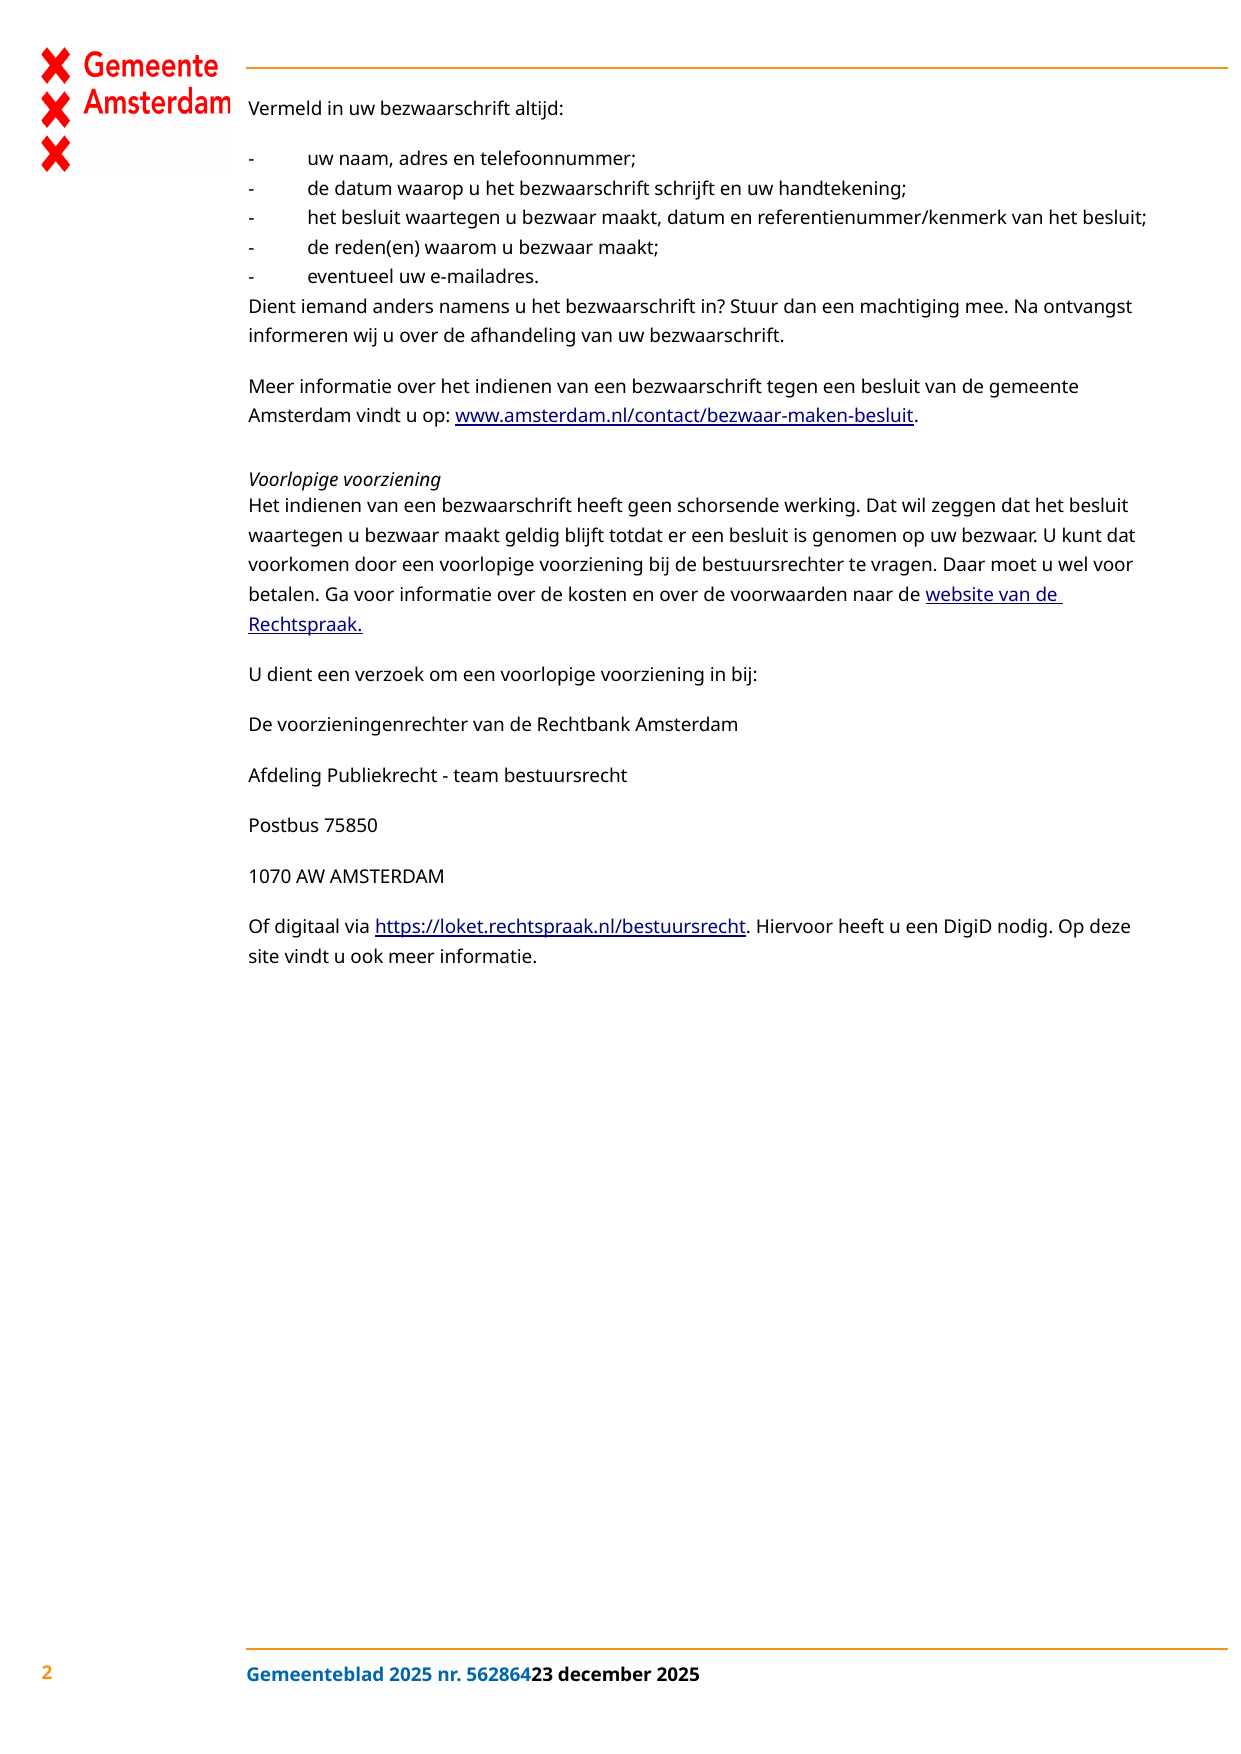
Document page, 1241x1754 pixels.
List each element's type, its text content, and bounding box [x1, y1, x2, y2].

text U dient een verzoek om een voorlopige voorziening in bij: [248, 661, 1152, 687]
text Dient iemand anders namens u het bezwaarschrift in? Stuur dan een machtiging mee. Na ontvangst informeren wij u over de afhandeling van uw bezwaarschrift. [248, 293, 1152, 348]
list eventueel uw e-mailadres. [248, 263, 1152, 289]
list uw naam, adres en telefoonnummer; [248, 145, 1152, 171]
text De voorzieningenrechter van de Rechtbank Amsterdam [248, 712, 1152, 737]
text Het indienen van een bezwaarschrift heeft geen schorsende werking. Dat wil zeggen dat het besluit waartegen u bezwaar maakt geldig blijft totdat er een besluit is genomen op uw bezwaar. U kunt dat voorkomen door een voorlopige voorziening bij de bestuursrechter te vragen. Daar moet u wel voor betalen. Ga voor informatie over de kosten en over de voorwaarden naar de website van de Rechtspraak. [248, 492, 1152, 636]
text 1070 AW AMSTERDAM [248, 863, 1152, 888]
list de datum waarop u het bezwaarschrift schrijft en uw handtekening; [248, 175, 1152, 201]
text Vermeld in uw bezwaarschrift altijd: [248, 95, 1152, 121]
picture [41, 47, 231, 172]
list de reden(en) waarom u bezwaar maakt; [248, 234, 1152, 260]
text Afdeling Publiekrecht - team bestuursrecht [248, 762, 1152, 788]
text Voorlopige voorziening [248, 467, 1152, 492]
text Meer informatie over het indienen van een bezwaarschrift tegen een besluit van de gemeente Amsterdam vindt u op: www.amsterdam.nl/contact/bezwaar-maken-besluit. [248, 373, 1152, 428]
list het besluit waartegen u bezwaar maakt, datum en referentienummer/kenmerk van het besluit; [248, 204, 1152, 230]
text Of digitaal via https://loket.rechtspraak.nl/bestuursrecht. Hiervoor heeft u een DigiD nodig. Op deze site vindt u ook meer informatie. [248, 913, 1152, 968]
text Postbus 75850 [248, 812, 1152, 838]
